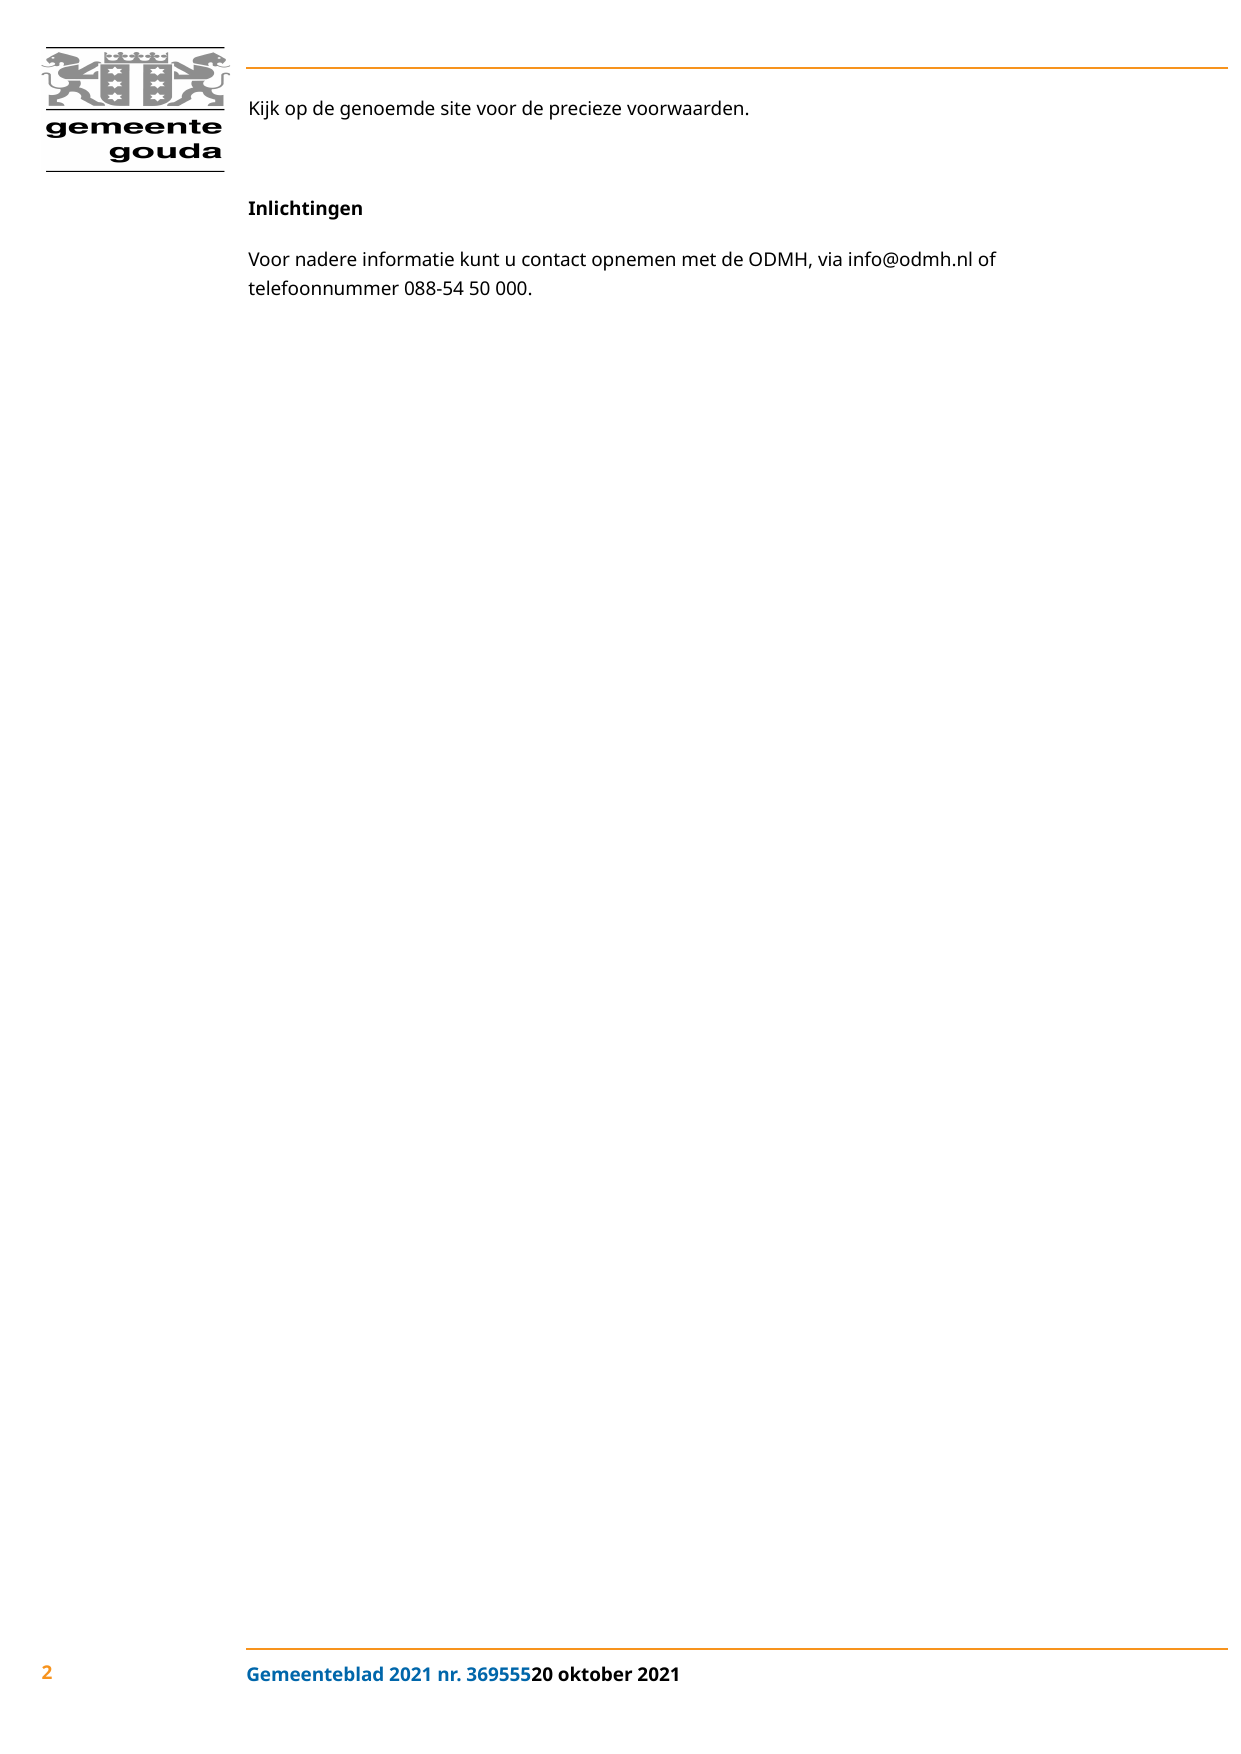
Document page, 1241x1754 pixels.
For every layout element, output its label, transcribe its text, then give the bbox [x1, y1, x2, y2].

picture [41, 47, 231, 172]
text Voor nadere informatie kunt u contact opnemen met de ODMH, via info@odmh.nl of telefoonnummer 088-54 50 000. [248, 246, 1152, 301]
text Inlichtingen [248, 196, 1152, 221]
text Kijk op de genoemde site voor de precieze voorwaarden. [248, 95, 1152, 121]
